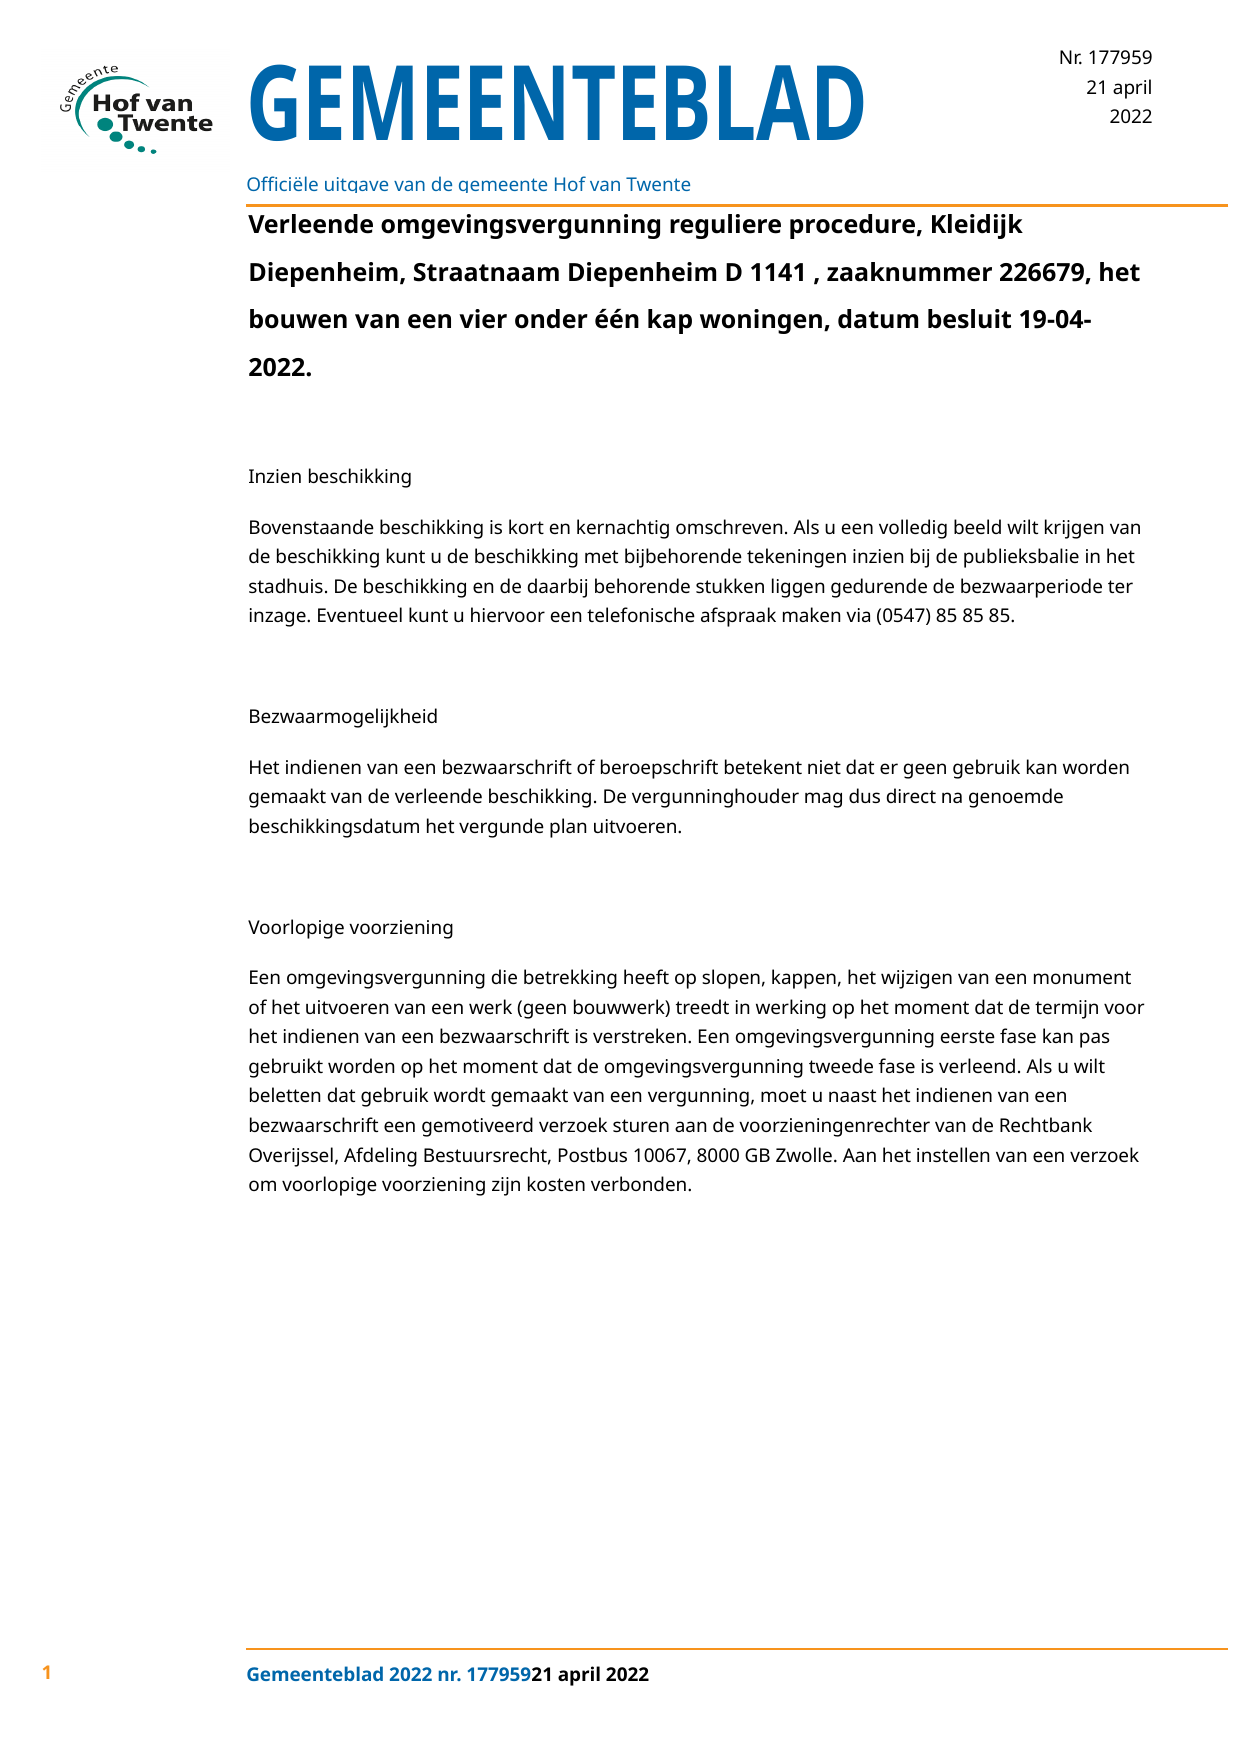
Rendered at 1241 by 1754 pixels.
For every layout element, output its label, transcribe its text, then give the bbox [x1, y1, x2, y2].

picture [41, 47, 231, 172]
text Het indienen van een bezwaarschrift of beroepschrift betekent niet dat er geen gebruik kan worden gemaakt van de verleende beschikking. De vergunninghouder mag dus direct na genoemde beschikkingsdatum het vergunde plan uitvoeren. [248, 754, 1152, 839]
text Bezwaarmogelijkheid [248, 703, 1152, 729]
text Voorlopige voorziening [248, 914, 1152, 940]
text Bovenstaande beschikking is kort en kernachtig omschreven. Als u een volledig beeld wilt krijgen van de beschikking kunt u de beschikking met bijbehorende tekeningen inzien bij de publieksbalie in het stadhuis. De beschikking en de daarbij behorende stukken liggen gedurende de bezwaarperiode ter inzage. Eventueel kunt u hiervoor een telefonische afspraak maken via (0547) 85 85 85. [248, 514, 1152, 628]
text Een omgevingsvergunning die betrekking heeft op slopen, kappen, het wijzigen van een monument of het uitvoeren van een werk (geen bouwwerk) treedt in werking op het moment dat de termijn voor het indienen van een bezwaarschrift is verstreken. Een omgevingsvergunning eerste fase kan pas gebruikt worden op het moment dat de omgevingsvergunning tweede fase is verleend. Als u wilt beletten dat gebruik wordt gemaakt van een vergunning, moet u naast het indienen van een bezwaarschrift een gemotiveerd verzoek sturen aan de voorzieningenrechter van de Rechtbank Overijssel, Afdeling Bestuursrecht, Postbus 10067, 8000 GB Zwolle. Aan het instellen van een verzoek om voorlopige voorziening zijn kosten verbonden. [248, 964, 1152, 1197]
text Verleende omgevingsvergunning reguliere procedure, Kleidijk Diepenheim, Straatnaam Diepenheim D 1141 , zaaknummer 226679, het bouwen van een vier onder één kap woningen, datum besluit 19-04-2022. [248, 207, 1152, 384]
text Inzien beschikking [248, 463, 1152, 489]
